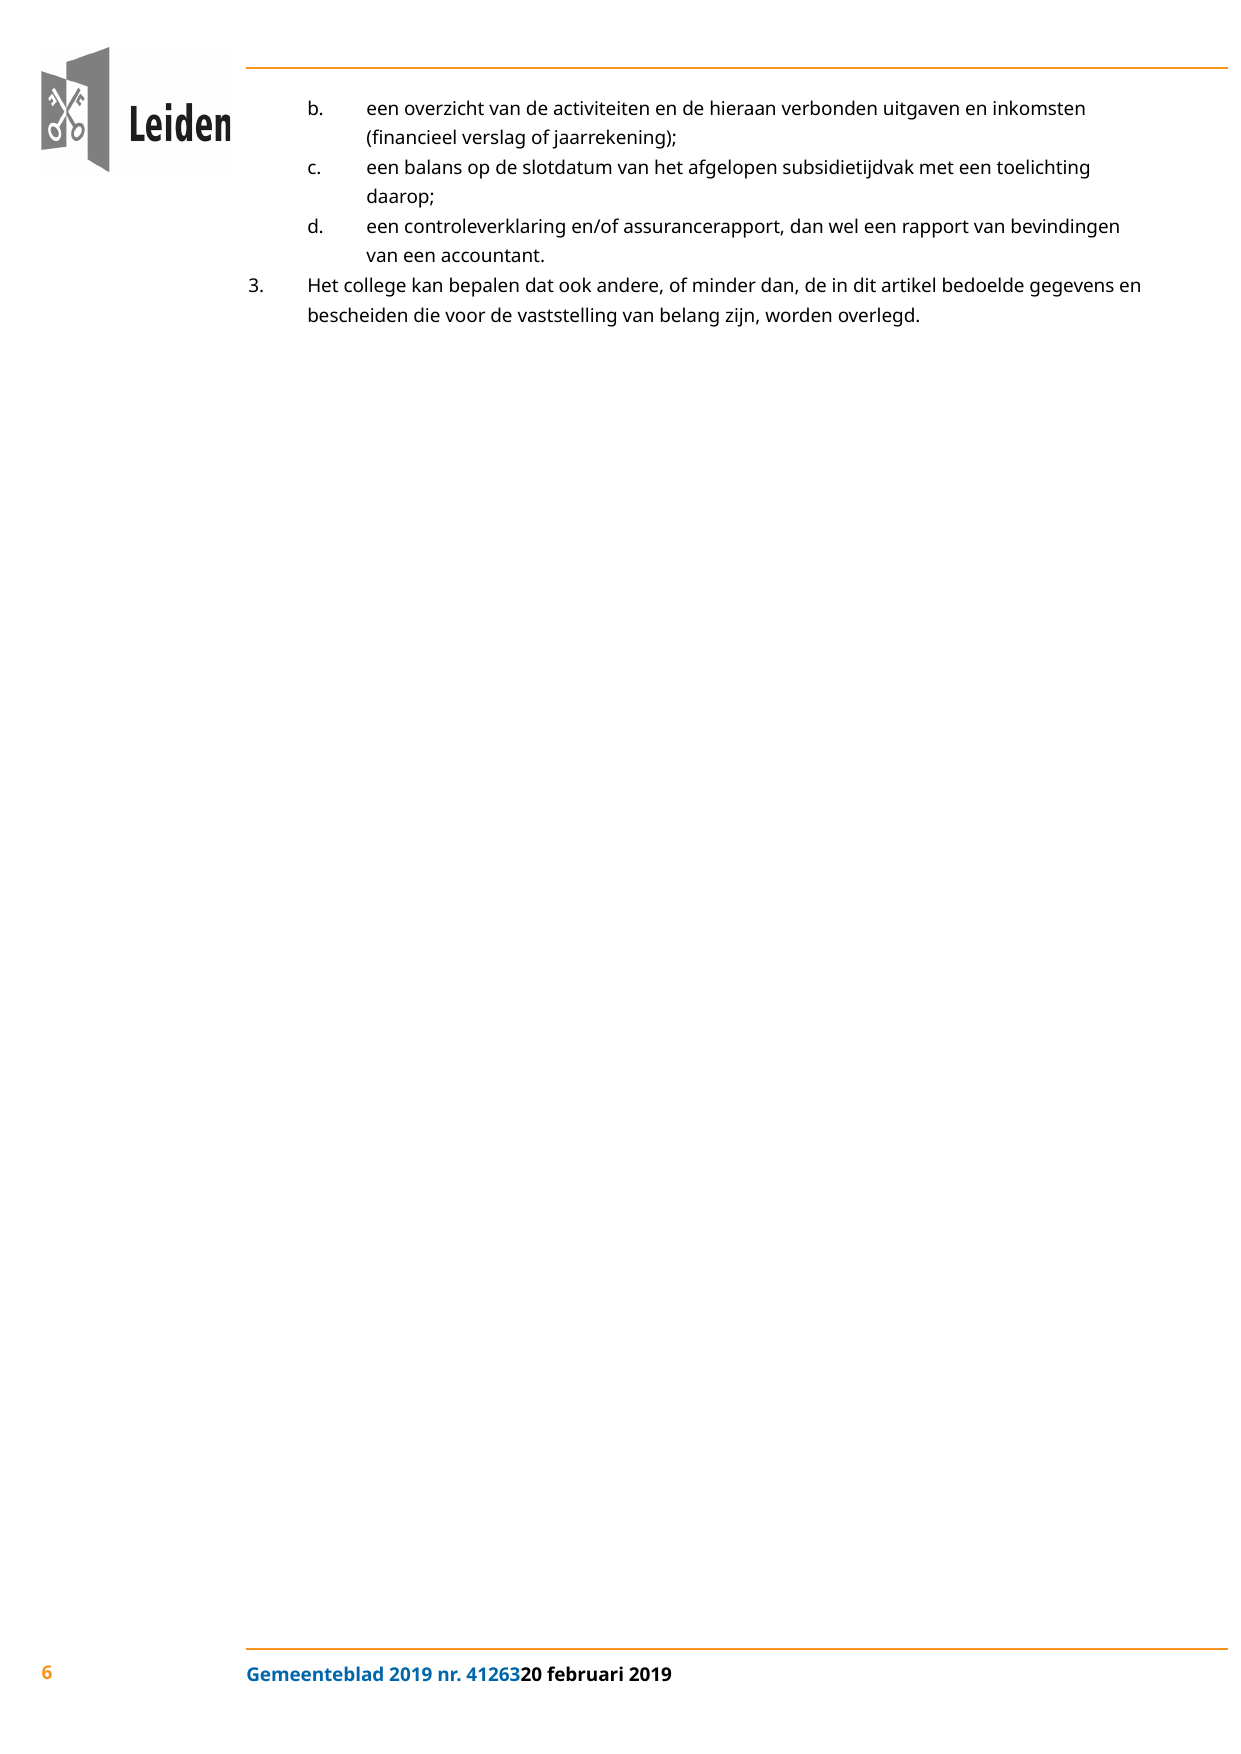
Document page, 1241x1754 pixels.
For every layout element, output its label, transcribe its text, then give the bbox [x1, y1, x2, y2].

list een balans op de slotdatum van het afgelopen subsidietijdvak met een toelichting daarop; [307, 154, 1152, 209]
list een overzicht van de activiteiten en de hieraan verbonden uitgaven en inkomsten (financieel verslag of jaarrekening); [307, 95, 1152, 150]
list Het college kan bepalen dat ook andere, of minder dan, de in dit artikel bedoelde gegevens en bescheiden die voor de vaststelling van belang zijn, worden overlegd. [248, 272, 1152, 328]
picture [41, 47, 231, 172]
list een controleverklaring en/of assurancerapport, dan wel een rapport van bevindingen van een accountant. [307, 213, 1152, 268]
